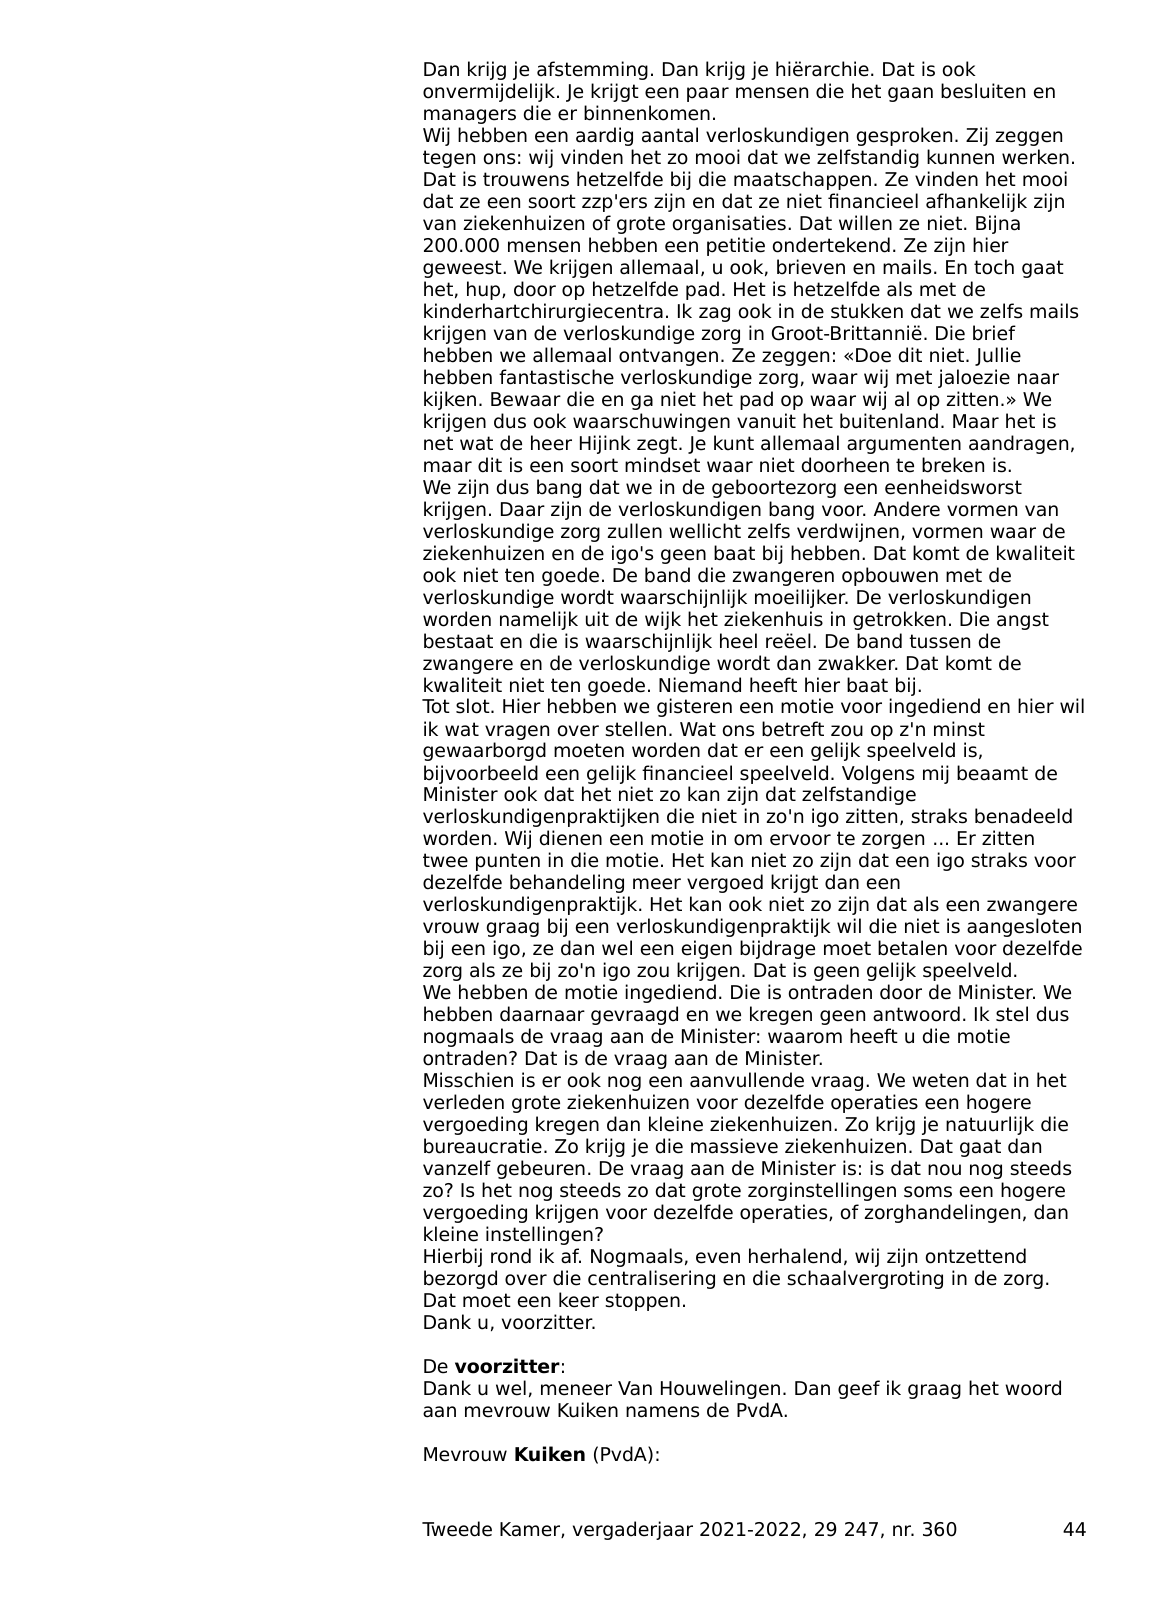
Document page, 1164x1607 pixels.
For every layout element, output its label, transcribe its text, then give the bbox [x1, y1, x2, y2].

text Mevrouw Kuiken (PvdA): [422, 1444, 1087, 1466]
text Dan krijg je afstemming. Dan krijg je hiërarchie. Dat is ook onvermijdelijk. Je krijgt een paar mensen die het gaan besluiten en managers die er binnenkomen. [422, 59, 1087, 125]
text Dank u wel, meneer Van Houwelingen. Dan geef ik graag het woord aan mevrouw Kuiken namens de PvdA. [422, 1378, 1087, 1422]
text Tot slot. Hier hebben we gisteren een motie voor ingediend en hier wil ik wat vragen over stellen. Wat ons betreft zou op z'n minst gewaarborgd moeten worden dat er een gelijk speelveld is, bijvoorbeeld een gelijk financieel speelveld. Volgens mij beaamt de Minister ook dat het niet zo kan zijn dat zelfstandige verloskundigenpraktijken die niet in zo'n igo zitten, straks benadeeld worden. Wij dienen een motie in om ervoor te zorgen ... Er zitten twee punten in die motie. Het kan niet zo zijn dat een igo straks voor dezelfde behandeling meer vergoed krijgt dan een verloskundigenpraktijk. Het kan ook niet zo zijn dat als een zwangere vrouw graag bij een verloskundigenpraktijk wil die niet is aangesloten bij een igo, ze dan wel een eigen bijdrage moet betalen voor dezelfde zorg als ze bij zo'n igo zou krijgen. Dat is geen gelijk speelveld. [422, 696, 1087, 982]
text We zijn dus bang dat we in de geboortezorg een eenheidsworst krijgen. Daar zijn de verloskundigen bang voor. Andere vormen van verloskundige zorg zullen wellicht zelfs verdwijnen, vormen waar de ziekenhuizen en de igo's geen baat bij hebben. Dat komt de kwaliteit ook niet ten goede. De band die zwangeren opbouwen met de verloskundige wordt waarschijnlijk moeilijker. De verloskundigen worden namelijk uit de wijk het ziekenhuis in getrokken. Die angst bestaat en die is waarschijnlijk heel reëel. De band tussen de zwangere en de verloskundige wordt dan zwakker. Dat komt de kwaliteit niet ten goede. Niemand heeft hier baat bij. [422, 477, 1087, 696]
text Wij hebben een aardig aantal verloskundigen gesproken. Zij zeggen tegen ons: wij vinden het zo mooi dat we zelfstandig kunnen werken. Dat is trouwens hetzelfde bij die maatschappen. Ze vinden het mooi dat ze een soort zzp'ers zijn en dat ze niet financieel afhankelijk zijn van ziekenhuizen of grote organisaties. Dat willen ze niet. Bijna 200.000 mensen hebben een petitie ondertekend. Ze zijn hier geweest. We krijgen allemaal, u ook, brieven en mails. En toch gaat het, hup, door op hetzelfde pad. Het is hetzelfde als met de kinderhartchirurgiecentra. Ik zag ook in de stukken dat we zelfs mails krijgen van de verloskundige zorg in Groot-Brittannië. Die brief hebben we allemaal ontvangen. Ze zeggen: «Doe dit niet. Jullie hebben fantastische verloskundige zorg, waar wij met jaloezie naar kijken. Bewaar die en ga niet het pad op waar wij al op zitten.» We krijgen dus ook waarschuwingen vanuit het buitenland. Maar het is net wat de heer Hijink zegt. Je kunt allemaal argumenten aandragen, maar dit is een soort mindset waar niet doorheen te breken is. [422, 125, 1087, 477]
text Dank u, voorzitter. [422, 1312, 1087, 1334]
text We hebben de motie ingediend. Die is ontraden door de Minister. We hebben daarnaar gevraagd en we kregen geen antwoord. Ik stel dus nogmaals de vraag aan de Minister: waarom heeft u die motie ontraden? Dat is de vraag aan de Minister. [422, 982, 1087, 1070]
text Hierbij rond ik af. Nogmaals, even herhalend, wij zijn ontzettend bezorgd over die centralisering en die schaalvergroting in de zorg. Dat moet een keer stoppen. [422, 1246, 1087, 1312]
text De voorzitter: [422, 1356, 1087, 1378]
text Misschien is er ook nog een aanvullende vraag. We weten dat in het verleden grote ziekenhuizen voor dezelfde operaties een hogere vergoeding kregen dan kleine ziekenhuizen. Zo krijg je natuurlijk die bureaucratie. Zo krijg je die massieve ziekenhuizen. Dat gaat dan vanzelf gebeuren. De vraag aan de Minister is: is dat nou nog steeds zo? Is het nog steeds zo dat grote zorginstellingen soms een hogere vergoeding krijgen voor dezelfde operaties, of zorghandelingen, dan kleine instellingen? [422, 1070, 1087, 1246]
